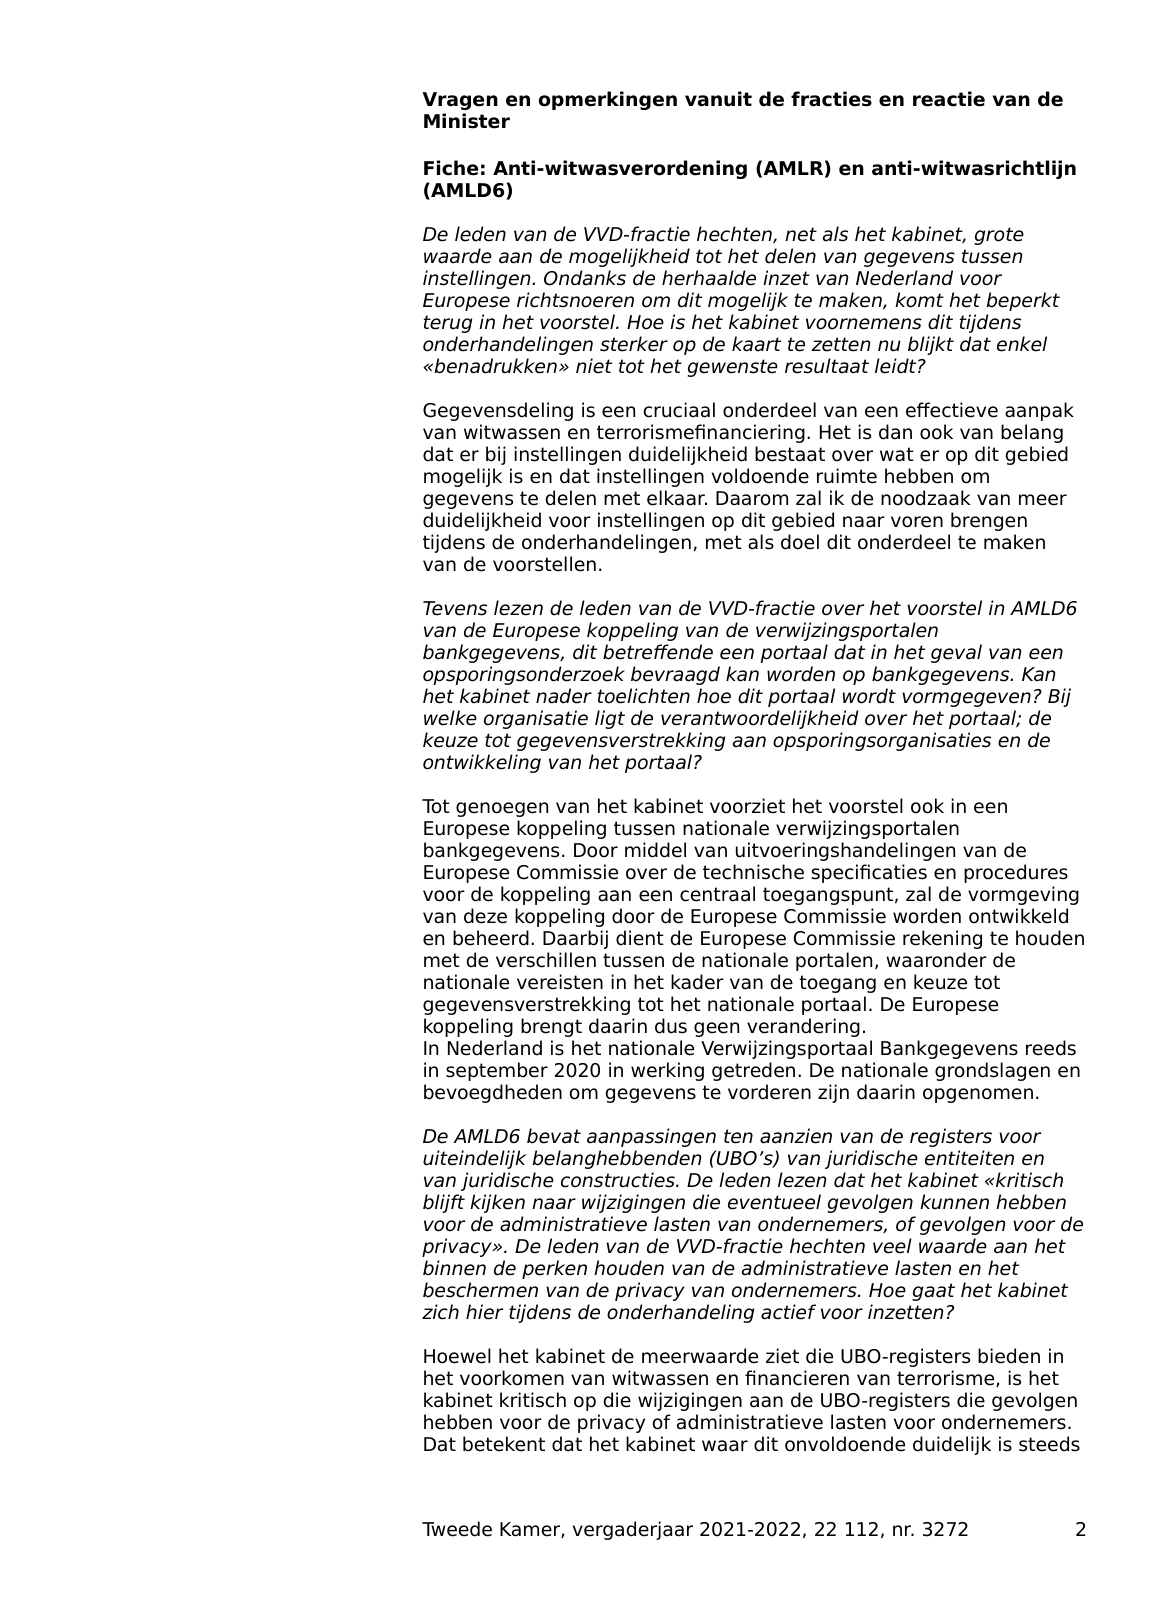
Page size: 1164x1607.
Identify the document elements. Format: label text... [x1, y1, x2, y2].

text Gegevensdeling is een cruciaal onderdeel van een effectieve aanpak van witwassen en terrorismefinanciering. Het is dan ook van belang dat er bij instellingen duidelijkheid bestaat over wat er op dit gebied mogelijk is en dat instellingen voldoende ruimte hebben om gegevens te delen met elkaar. Daarom zal ik de noodzaak van meer duidelijkheid voor instellingen op dit gebied naar voren brengen tijdens de onderhandelingen, met als doel dit onderdeel te maken van de voorstellen. [422, 400, 1087, 576]
text De AMLD6 bevat aanpassingen ten aanzien van de registers voor uiteindelijk belanghebbenden (UBO’s) van juridische entiteiten en van juridische constructies. De leden lezen dat het kabinet «kritisch blijft kijken naar wijzigingen die eventueel gevolgen kunnen hebben voor de administratieve lasten van ondernemers, of gevolgen voor de privacy». De leden van de VVD-fractie hechten veel waarde aan het binnen de perken houden van de administratieve lasten en het beschermen van de privacy van ondernemers. Hoe gaat het kabinet zich hier tijdens de onderhandeling actief voor inzetten? [422, 1126, 1087, 1324]
text Hoewel het kabinet de meerwaarde ziet die UBO-registers bieden in het voorkomen van witwassen en financieren van terrorisme, is het kabinet kritisch op die wijzigingen aan de UBO-registers die gevolgen hebben voor de privacy of administratieve lasten voor ondernemers. Dat betekent dat het kabinet waar dit onvoldoende duidelijk is steeds [422, 1346, 1087, 1456]
text De leden van de VVD-fractie hechten, net als het kabinet, grote waarde aan de mogelijkheid tot het delen van gegevens tussen instellingen. Ondanks de herhaalde inzet van Nederland voor Europese richtsnoeren om dit mogelijk te maken, komt het beperkt terug in het voorstel. Hoe is het kabinet voornemens dit tijdens onderhandelingen sterker op de kaart te zetten nu blijkt dat enkel «benadrukken» niet tot het gewenste resultaat leidt? [422, 224, 1087, 378]
text Tevens lezen de leden van de VVD-fractie over het voorstel in AMLD6 van de Europese koppeling van de verwijzingsportalen bankgegevens, dit betreffende een portaal dat in het geval van een opsporingsonderzoek bevraagd kan worden op bankgegevens. Kan het kabinet nader toelichten hoe dit portaal wordt vormgegeven? Bij welke organisatie ligt de verantwoordelijkheid over het portaal; de keuze tot gegevensverstrekking aan opsporingsorganisaties en de ontwikkeling van het portaal? [422, 598, 1087, 774]
subtitle Fiche: Anti-witwasverordening (AMLR) en anti-witwasrichtlijn (AMLD6) [422, 158, 1087, 202]
text In Nederland is het nationale Verwijzingsportaal Bankgegevens reeds in september 2020 in werking getreden. De nationale grondslagen en bevoegdheden om gegevens te vorderen zijn daarin opgenomen. [422, 1038, 1087, 1104]
text Tot genoegen van het kabinet voorziet het voorstel ook in een Europese koppeling tussen nationale verwijzingsportalen bankgegevens. Door middel van uitvoeringshandelingen van de Europese Commissie over de technische specificaties en procedures voor de koppeling aan een centraal toegangspunt, zal de vormgeving van deze koppeling door de Europese Commissie worden ontwikkeld en beheerd. Daarbij dient de Europese Commissie rekening te houden met de verschillen tussen de nationale portalen, waaronder de nationale vereisten in het kader van de toegang en keuze tot gegevensverstrekking tot het nationale portaal. De Europese koppeling brengt daarin dus geen verandering. [422, 796, 1087, 1038]
subtitle Vragen en opmerkingen vanuit de fracties en reactie van de Minister [422, 89, 1087, 133]
